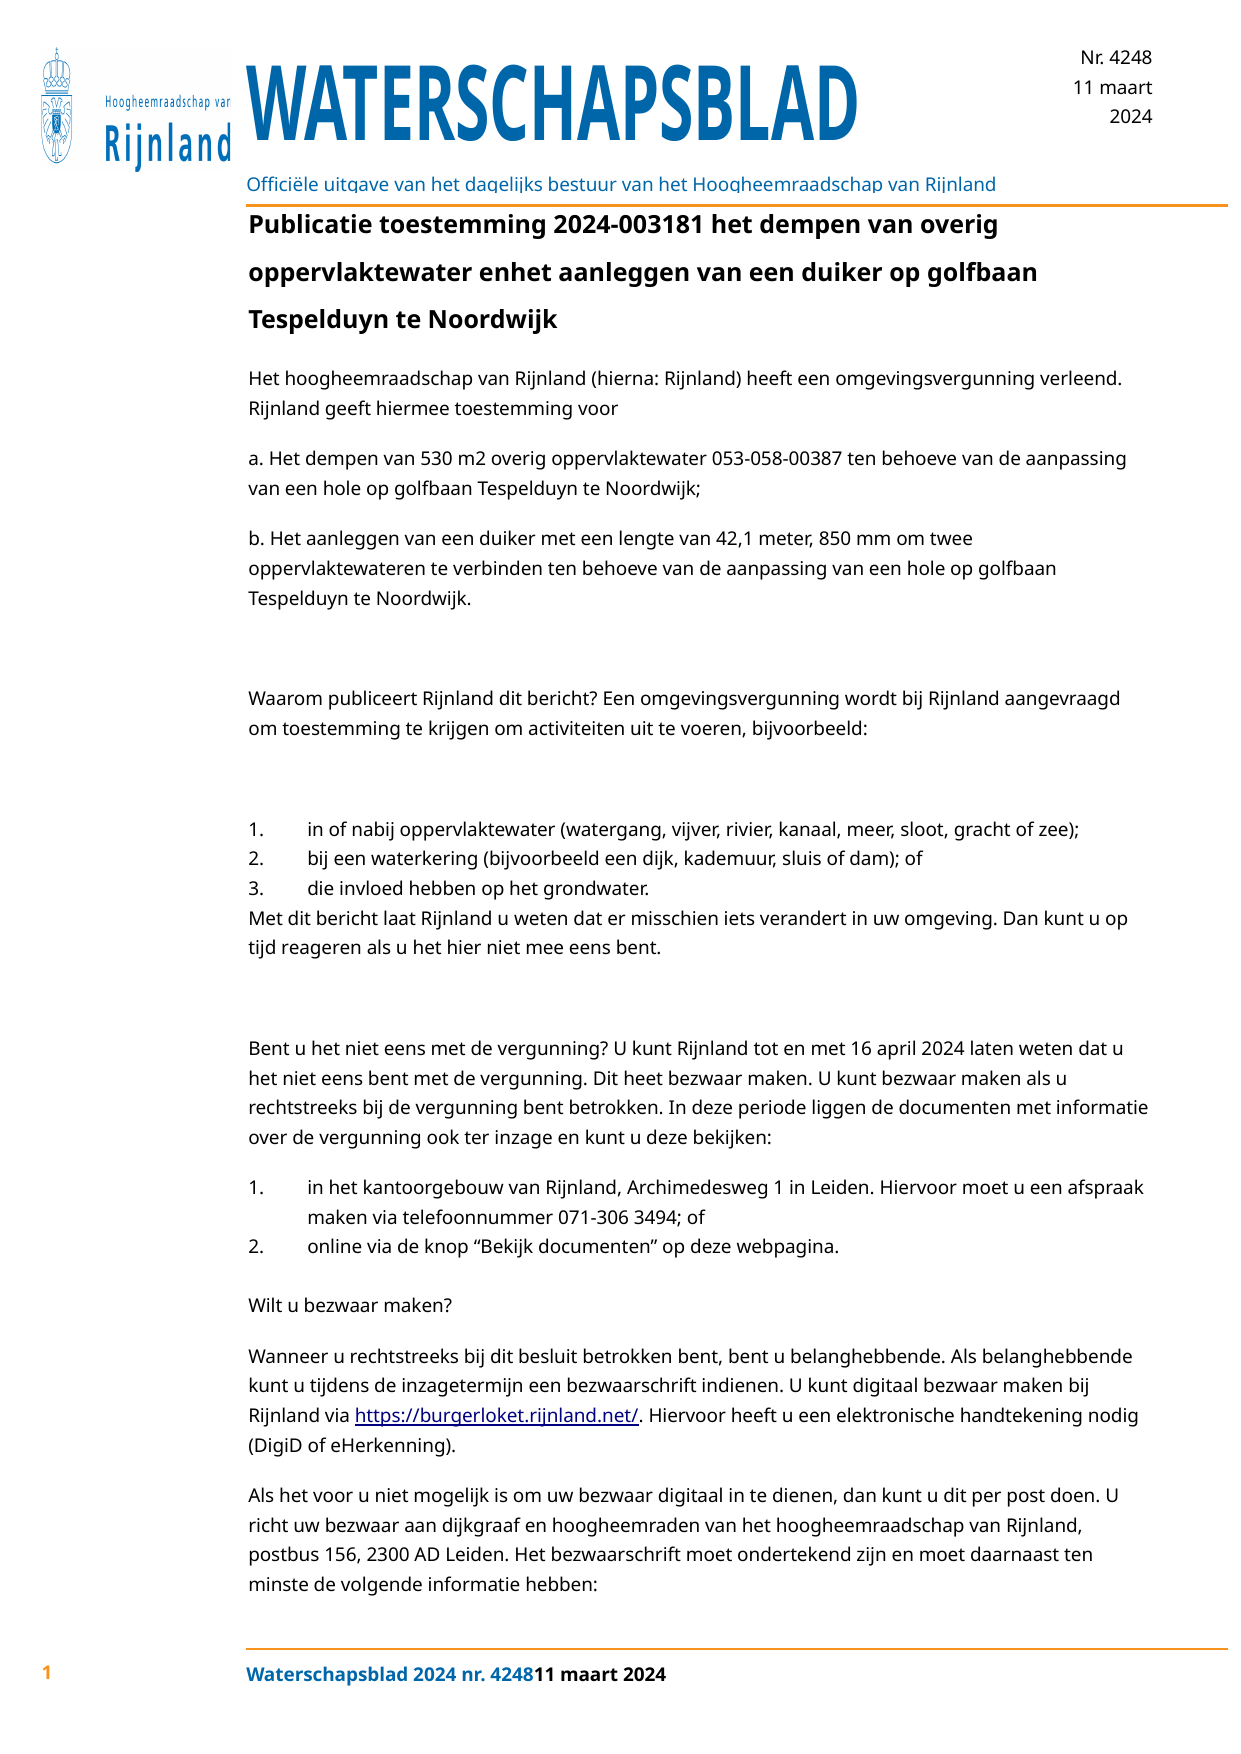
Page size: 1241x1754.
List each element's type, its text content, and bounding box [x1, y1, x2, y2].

text a. Het dempen van 530 m2 overig oppervlaktewater 053-058-00387 ten behoeve van de aanpassing van een hole op golfbaan Tespelduyn te Noordwijk; [248, 446, 1152, 501]
list in het kantoorgebouw van Rijnland, Archimedesweg 1 in Leiden. Hiervoor moet u een afspraak maken via telefoonnummer 071-306 3494; of [248, 1174, 1152, 1229]
list in of nabij oppervlaktewater (watergang, vijver, rivier, kanaal, meer, sloot, gracht of zee); [248, 816, 1152, 842]
text Publicatie toestemming 2024-003181 het dempen van overig oppervlaktewater enhet aanleggen van een duiker op golfbaan Tespelduyn te Noordwijk [248, 207, 1152, 336]
text Als het voor u niet mogelijk is om uw bezwaar digitaal in te dienen, dan kunt u dit per post doen. U richt uw bezwaar aan dijkgraaf en hoogheemraden van het hoogheemraadschap van Rijnland, postbus 156, 2300 AD Leiden. Het bezwaarschrift moet ondertekend zijn en moet daarnaast ten minste de volgende informatie hebben: [248, 1482, 1152, 1597]
list die invloed hebben op het grondwater. [248, 875, 1152, 901]
picture [41, 47, 231, 172]
list online via de knop “Bekijk documenten” op deze webpagina. [248, 1233, 1152, 1259]
text Wanneer u rechtstreeks bij dit besluit betrokken bent, bent u belanghebbende. Als belanghebbende kunt u tijdens de inzagetermijn een bezwaarschrift indienen. U kunt digitaal bezwaar maken bij Rijnland via https://burgerloket.rijnland.net/. Hiervoor heeft u een elektronische handtekening nodig (DigiD of eHerkenning). [248, 1343, 1152, 1457]
list bij een waterkering (bijvoorbeeld een dijk, kademuur, sluis of dam); of [248, 846, 1152, 871]
text Het hoogheemraadschap van Rijnland (hierna: Rijnland) heeft een omgevingsvergunning verleend. Rijnland geeft hiermee toestemming voor [248, 366, 1152, 421]
text Met dit bericht laat Rijnland u weten dat er misschien iets verandert in uw omgeving. Dan kunt u op tijd reageren als u het hier niet mee eens bent. [248, 905, 1152, 960]
text Waarom publiceert Rijnland dit bericht? Een omgevingsvergunning wordt bij Rijnland aangevraagd om toestemming te krijgen om activiteiten uit te voeren, bijvoorbeeld: [248, 686, 1152, 741]
text Wilt u bezwaar maken? [248, 1293, 1152, 1318]
text Bent u het niet eens met de vergunning? U kunt Rijnland tot en met 16 april 2024 laten weten dat u het niet eens bent met de vergunning. Dit heet bezwaar maken. U kunt bezwaar maken als u rechtstreeks bij de vergunning bent betrokken. In deze periode liggen de documenten met informatie over de vergunning ook ter inzage en kunt u deze bekijken: [248, 1035, 1152, 1149]
text b. Het aanleggen van een duiker met een lengte van 42,1 meter, 850 mm om twee oppervlaktewateren te verbinden ten behoeve van de aanpassing van een hole op golfbaan Tespelduyn te Noordwijk. [248, 526, 1152, 610]
